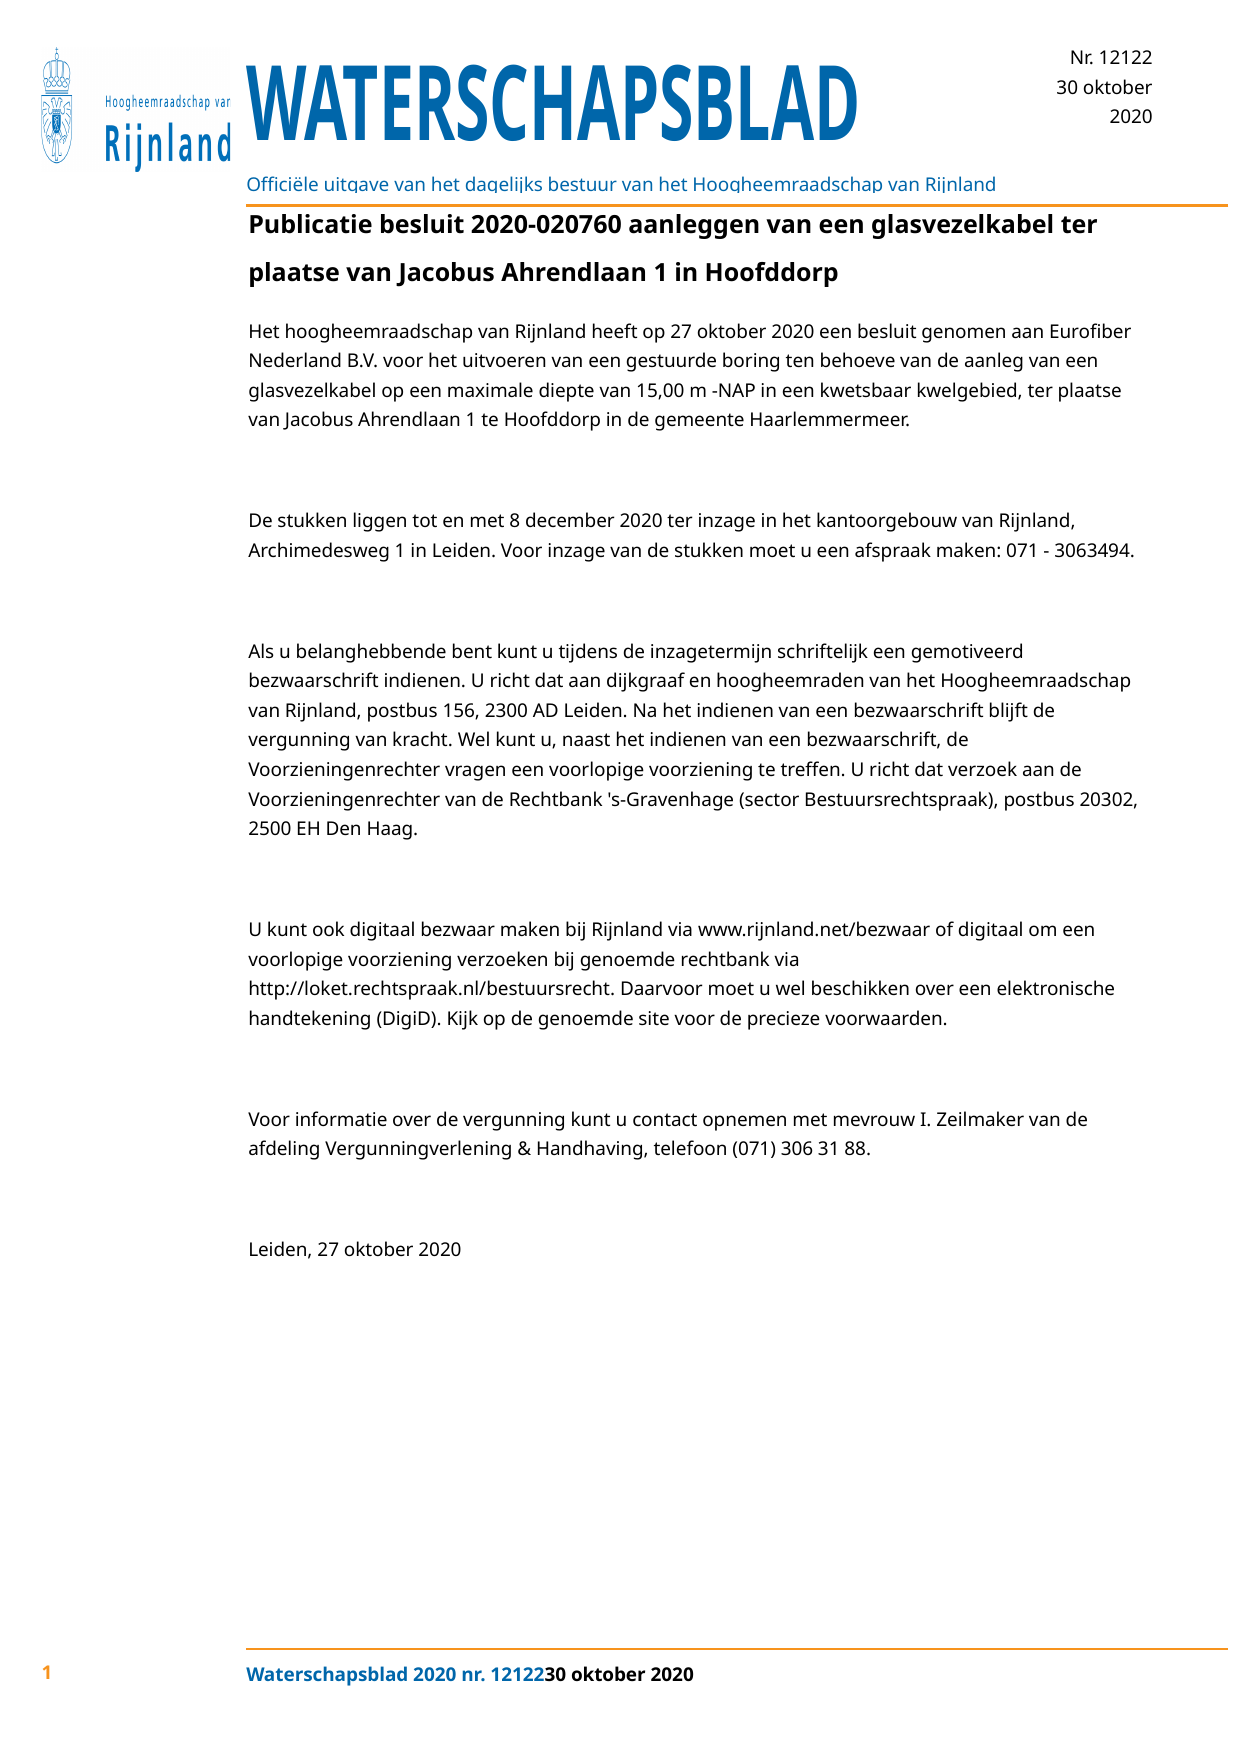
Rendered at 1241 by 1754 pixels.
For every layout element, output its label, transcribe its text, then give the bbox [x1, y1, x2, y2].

text Publicatie besluit 2020-020760 aanleggen van een glasvezelkabel ter plaatse van Jacobus Ahrendlaan 1 in Hoofddorp [248, 207, 1152, 288]
text Leiden, 27 oktober 2020 [248, 1236, 1152, 1262]
text Als u belanghebbende bent kunt u tijdens de inzagetermijn schriftelijk een gemotiveerd bezwaarschrift indienen. U richt dat aan dijkgraaf en hoogheemraden van het Hoogheemraadschap van Rijnland, postbus 156, 2300 AD Leiden. Na het indienen van een bezwaarschrift blijft de vergunning van kracht. Wel kunt u, naast het indienen van een bezwaarschrift, de Voorzieningenrechter vragen een voorlopige voorziening te treffen. U richt dat verzoek aan de Voorzieningenrechter van de Rechtbank 's-Gravenhage (sector Bestuursrechtspraak), postbus 20302, 2500 EH Den Haag. [248, 638, 1152, 841]
picture [41, 47, 231, 172]
text De stukken liggen tot en met 8 december 2020 ter inzage in het kantoorgebouw van Rijnland, Archimedesweg 1 in Leiden. Voor inzage van de stukken moet u een afspraak maken: 071 - 3063494. [248, 507, 1152, 563]
text Het hoogheemraadschap van Rijnland heeft op 27 oktober 2020 een besluit genomen aan Eurofiber Nederland B.V. voor het uitvoeren van een gestuurde boring ten behoeve van de aanleg van een glasvezelkabel op een maximale diepte van 15,00 m -NAP in een kwetsbaar kwelgebied, ter plaatse van Jacobus Ahrendlaan 1 te Hoofddorp in de gemeente Haarlemmermeer. [248, 318, 1152, 432]
text Voor informatie over de vergunning kunt u contact opnemen met mevrouw I. Zeilmaker van de afdeling Vergunningverlening & Handhaving, telefoon (071) 306 31 88. [248, 1106, 1152, 1161]
text U kunt ook digitaal bezwaar maken bij Rijnland via www.rijnland.net/bezwaar of digitaal om een voorlopige voorziening verzoeken bij genoemde rechtbank via http://loket.rechtspraak.nl/bestuursrecht. Daarvoor moet u wel beschikken over een elektronische handtekening (DigiD). Kijk op de genoemde site voor de precieze voorwaarden. [248, 916, 1152, 1031]
